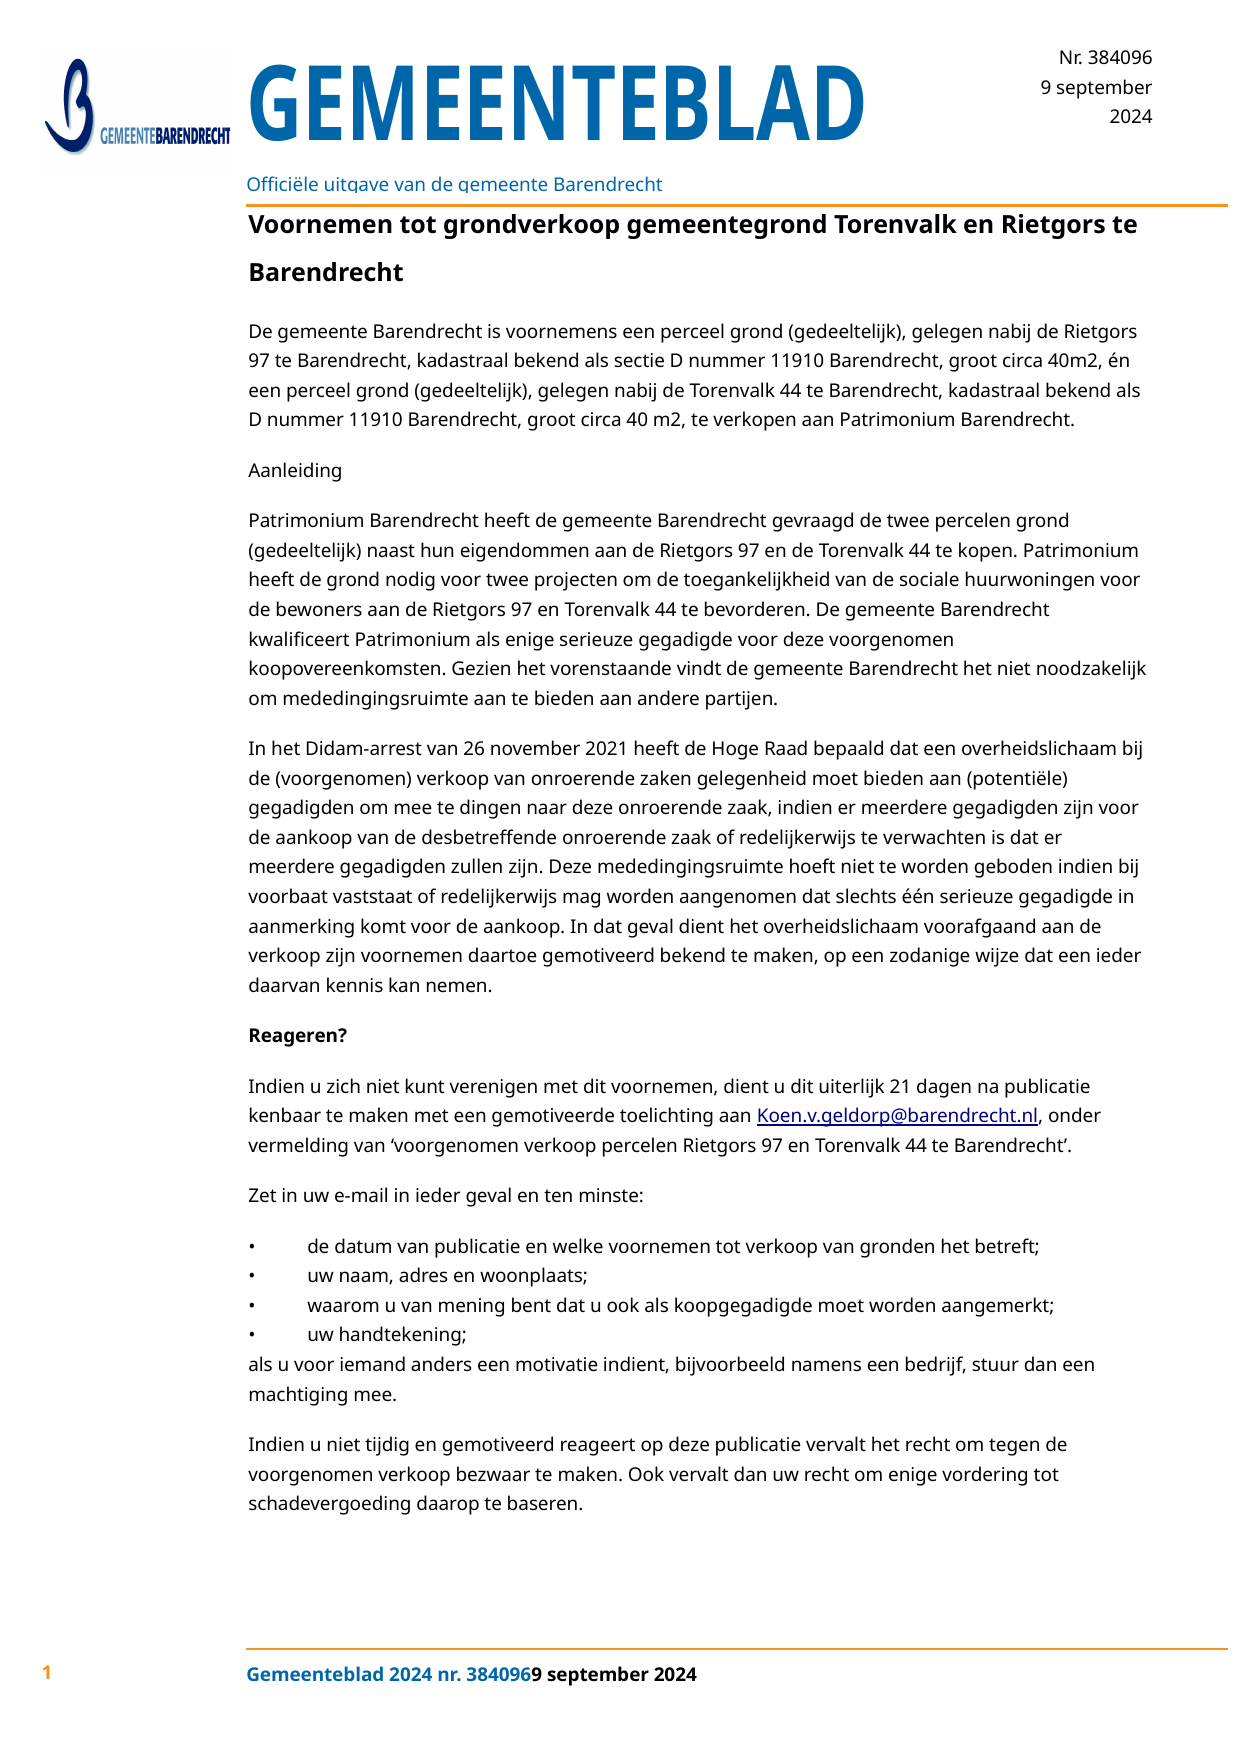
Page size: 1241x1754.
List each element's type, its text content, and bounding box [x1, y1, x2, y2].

text Patrimonium Barendrecht heeft de gemeente Barendrecht gevraagd de twee percelen grond (gedeeltelijk) naast hun eigendommen aan de Rietgors 97 en de Torenvalk 44 te kopen. Patrimonium heeft de grond nodig voor twee projecten om de toegankelijkheid van de sociale huurwoningen voor de bewoners aan de Rietgors 97 en Torenvalk 44 te bevorderen. De gemeente Barendrecht kwalificeert Patrimonium als enige serieuze gegadigde voor deze voorgenomen koopovereenkomsten. Gezien het vorenstaande vindt de gemeente Barendrecht het niet noodzakelijk om mededingingsruimte aan te bieden aan andere partijen. [248, 507, 1152, 711]
text In het Didam-arrest van 26 november 2021 heeft de Hoge Raad bepaald dat een overheidslichaam bij de (voorgenomen) verkoop van onroerende zaken gelegenheid moet bieden aan (potentiële) gegadigden om mee te dingen naar deze onroerende zaak, indien er meerdere gegadigden zijn voor de aankoop van de desbetreffende onroerende zaak of redelijkerwijs te verwachten is dat er meerdere gegadigden zullen zijn. Deze mededingingsruimte hoeft niet te worden geboden indien bij voorbaat vaststaat of redelijkerwijs mag worden aangenomen dat slechts één serieuze gegadigde in aanmerking komt voor de aankoop. In dat geval dient het overheidslichaam voorafgaand aan de verkoop zijn voornemen daartoe gemotiveerd bekend te maken, op een zodanige wijze dat een ieder daarvan kennis kan nemen. [248, 735, 1152, 998]
text De gemeente Barendrecht is voornemens een perceel grond (gedeeltelijk), gelegen nabij de Rietgors 97 te Barendrecht, kadastraal bekend als sectie D nummer 11910 Barendrecht, groot circa 40m2, én een perceel grond (gedeeltelijk), gelegen nabij de Torenvalk 44 te Barendrecht, kadastraal bekend als D nummer 11910 Barendrecht, groot circa 40 m2, te verkopen aan Patrimonium Barendrecht. [248, 318, 1152, 432]
picture [41, 47, 231, 172]
list uw handtekening; [248, 1322, 1152, 1347]
text als u voor iemand anders een motivatie indient, bijvoorbeeld namens een bedrijf, stuur dan een machtiging mee. [248, 1351, 1152, 1407]
text Indien u zich niet kunt verenigen met dit voornemen, dient u dit uiterlijk 21 dagen na publicatie kenbaar te maken met een gemotiveerde toelichting aan Koen.v.geldorp@barendrecht.nl, onder vermelding van ‘voorgenomen verkoop percelen Rietgors 97 en Torenvalk 44 te Barendrecht’. [248, 1073, 1152, 1158]
text Indien u niet tijdig en gemotiveerd reageert op deze publicatie vervalt het recht om tegen de voorgenomen verkoop bezwaar te maken. Ook vervalt dan uw recht om enige vordering tot schadevergoeding daarop te baseren. [248, 1431, 1152, 1516]
text Aanleiding [248, 457, 1152, 483]
text Zet in uw e-mail in ieder geval en ten minste: [248, 1182, 1152, 1208]
list uw naam, adres en woonplaats; [248, 1262, 1152, 1288]
text Reageren? [248, 1022, 1152, 1048]
list de datum van publicatie en welke voornemen tot verkoop van gronden het betreft; [248, 1233, 1152, 1259]
list waarom u van mening bent dat u ook als koopgegadigde moet worden aangemerkt; [248, 1292, 1152, 1318]
text Voornemen tot grondverkoop gemeentegrond Torenvalk en Rietgors te Barendrecht [248, 207, 1152, 288]
